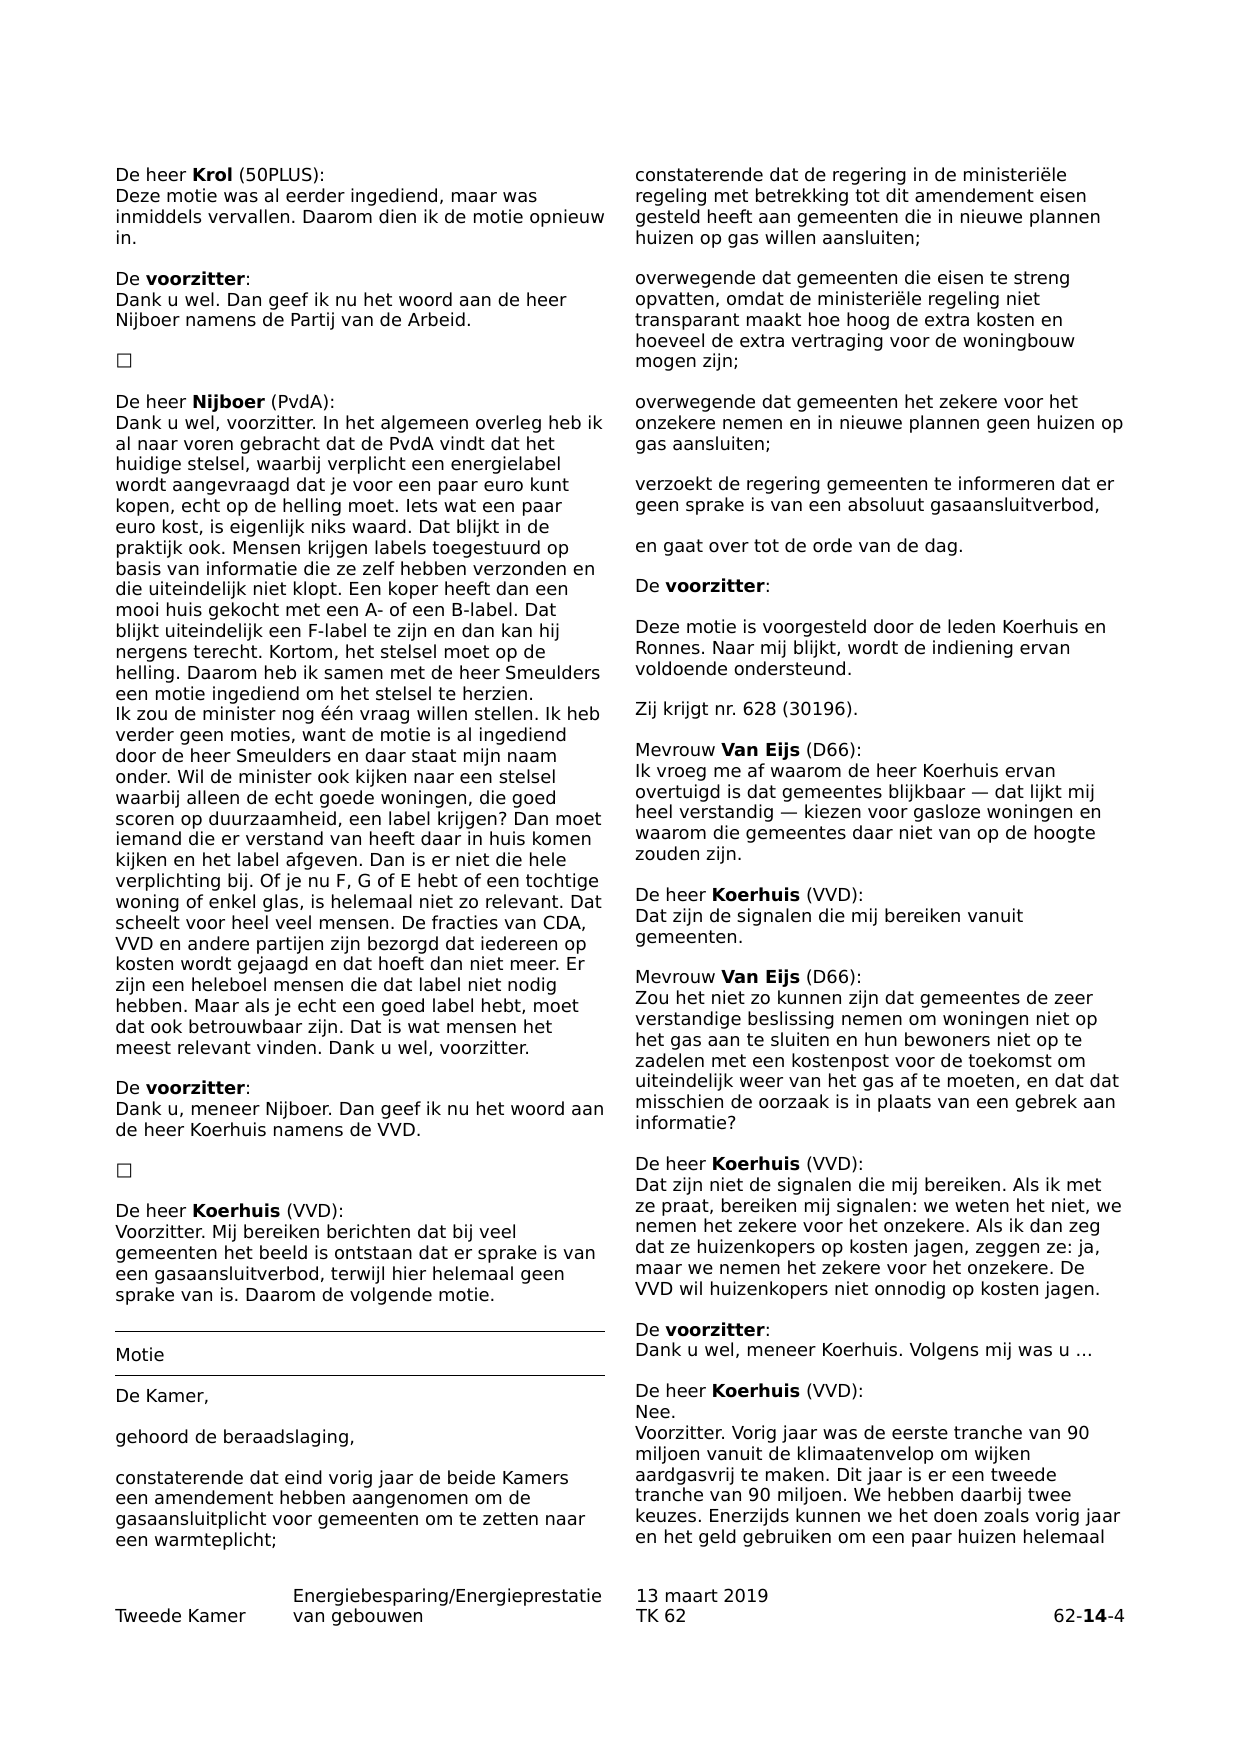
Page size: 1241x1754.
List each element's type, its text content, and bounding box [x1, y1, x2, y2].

text Ik vroeg me af waarom de heer Koerhuis ervan overtuigd is dat gemeentes blijkbaar — dat lijkt mij heel verstandig — kiezen voor gasloze woningen en waarom die gemeentes daar niet van op de hoogte zouden zijn. [635, 761, 1125, 865]
text en gaat over tot de orde van de dag. [635, 536, 1125, 556]
text Zij krijgt nr. 628 (30196). [635, 699, 1125, 720]
text overwegende dat gemeenten die eisen te streng opvatten, omdat de ministeriële regeling niet transparant maakt hoe hoog de extra kosten en hoeveel de extra vertraging voor de woningbouw mogen zijn; [635, 268, 1125, 372]
text Voorzitter. Mij bereiken berichten dat bij veel gemeenten het beeld is ontstaan dat er sprake is van een gasaansluitverbod, terwijl hier helemaal geen sprake van is. Daarom de volgende motie. [115, 1222, 605, 1305]
text overwegende dat gemeenten het zekere voor het onzekere nemen en in nieuwe plannen geen huizen op gas aansluiten; [635, 392, 1125, 454]
text gehoord de beraadslaging, [115, 1427, 605, 1447]
text De heer Nijboer (PvdA): [115, 392, 605, 412]
text ⬜ [115, 351, 605, 372]
text Voorzitter. Vorig jaar was de eerste tranche van 90 miljoen vanuit de klimaatenvelop om wijken aardgasvrij te maken. Dit jaar is er een tweede tranche van 90 miljoen. We hebben daarbij twee keuzes. Enerzijds kunnen we het doen zoals vorig jaar en het geld gebruiken om een paar huizen helemaal [635, 1423, 1125, 1548]
text verzoekt de regering gemeenten te informeren dat er geen sprake is van een absoluut gasaansluitverbod, [635, 474, 1125, 516]
text De voorzitter: [115, 268, 605, 289]
text Dank u wel, voorzitter. In het algemeen overleg heb ik al naar voren gebracht dat de PvdA vindt dat het huidige stelsel, waarbij verplicht een energielabel wordt aangevraagd dat je voor een paar euro kunt kopen, echt op de helling moet. Iets wat een paar euro kost, is eigenlijk niks waard. Dat blijkt in de praktijk ook. Mensen krijgen labels toegestuurd op basis van informatie die ze zelf hebben verzonden en die uiteindelijk niet klopt. Een koper heeft dan een mooi huis gekocht met een A- of een B-label. Dat blijkt uiteindelijk een F-label te zijn en dan kan hij nergens terecht. Kortom, het stelsel moet op de helling. Daarom heb ik samen met de heer Smeulders een motie ingediend om het stelsel te herzien. [115, 412, 605, 704]
text De heer Krol (50PLUS): [115, 165, 605, 186]
text De Kamer, [115, 1386, 605, 1407]
text Dank u wel, meneer Koerhuis. Volgens mij was u ... [635, 1340, 1125, 1361]
text Dat zijn de signalen die mij bereiken vanuit gemeenten. [635, 906, 1125, 947]
text Dat zijn niet de signalen die mij bereiken. Als ik met ze praat, bereiken mij signalen: we weten het niet, we nemen het zekere voor het onzekere. Als ik dan zeg dat ze huizenkopers op kosten jagen, zeggen ze: ja, maar we nemen het zekere voor het onzekere. De VVD wil huizenkopers niet onnodig op kosten jagen. [635, 1174, 1125, 1299]
text constaterende dat de regering in de ministeriële regeling met betrekking tot dit amendement eisen gesteld heeft aan gemeenten die in nieuwe plannen huizen op gas willen aansluiten; [635, 165, 1125, 248]
text Deze motie was al eerder ingediend, maar was inmiddels vervallen. Daarom dien ik de motie opnieuw in. [115, 186, 605, 248]
text De voorzitter: [635, 1319, 1125, 1340]
text De heer Koerhuis (VVD): [635, 1154, 1125, 1174]
text De heer Koerhuis (VVD): [635, 1381, 1125, 1402]
text Deze motie is voorgesteld door de leden Koerhuis en Ronnes. Naar mij blijkt, wordt de indiening ervan voldoende ondersteund. [635, 617, 1125, 679]
text Dank u, meneer Nijboer. Dan geef ik nu het woord aan de heer Koerhuis namens de VVD. [115, 1099, 605, 1141]
text Mevrouw Van Eijs (D66): [635, 740, 1125, 761]
text De voorzitter: [115, 1078, 605, 1099]
text Motie [115, 1345, 605, 1366]
text Ik zou de minister nog één vraag willen stellen. Ik heb verder geen moties, want de motie is al ingediend door de heer Smeulders en daar staat mijn naam onder. Wil de minister ook kijken naar een stelsel waarbij alleen de echt goede woningen, die goed scoren op duurzaamheid, een label krijgen? Dan moet iemand die er verstand van heeft daar in huis komen kijken en het label afgeven. Dan is er niet die hele verplichting bij. Of je nu F, G of E hebt of een tochtige woning of enkel glas, is helemaal niet zo relevant. Dat scheelt voor heel veel mensen. De fracties van CDA, VVD en andere partijen zijn bezorgd dat iedereen op kosten wordt gejaagd en dat hoeft dan niet meer. Er zijn een heleboel mensen die dat label niet nodig hebben. Maar als je echt een goed label hebt, moet dat ook betrouwbaar zijn. Dat is wat mensen het meest relevant vinden. Dank u wel, voorzitter. [115, 704, 605, 1058]
text Mevrouw Van Eijs (D66): [635, 967, 1125, 988]
text De heer Koerhuis (VVD): [115, 1201, 605, 1222]
text ⬜ [115, 1161, 605, 1181]
text constaterende dat eind vorig jaar de beide Kamers een amendement hebben aangenomen om de gasaansluitplicht voor gemeenten om te zetten naar een warmteplicht; [115, 1467, 605, 1550]
text De heer Koerhuis (VVD): [635, 885, 1125, 906]
text De voorzitter: [635, 576, 1125, 597]
text Zou het niet zo kunnen zijn dat gemeentes de zeer verstandige beslissing nemen om woningen niet op het gas aan te sluiten en hun bewoners niet op te zadelen met een kostenpost voor de toekomst om uiteindelijk weer van het gas af te moeten, en dat dat misschien de oorzaak is in plaats van een gebrek aan informatie? [635, 988, 1125, 1134]
text Dank u wel. Dan geef ik nu het woord aan de heer Nijboer namens de Partij van de Arbeid. [115, 289, 605, 331]
text Nee. [635, 1402, 1125, 1423]
